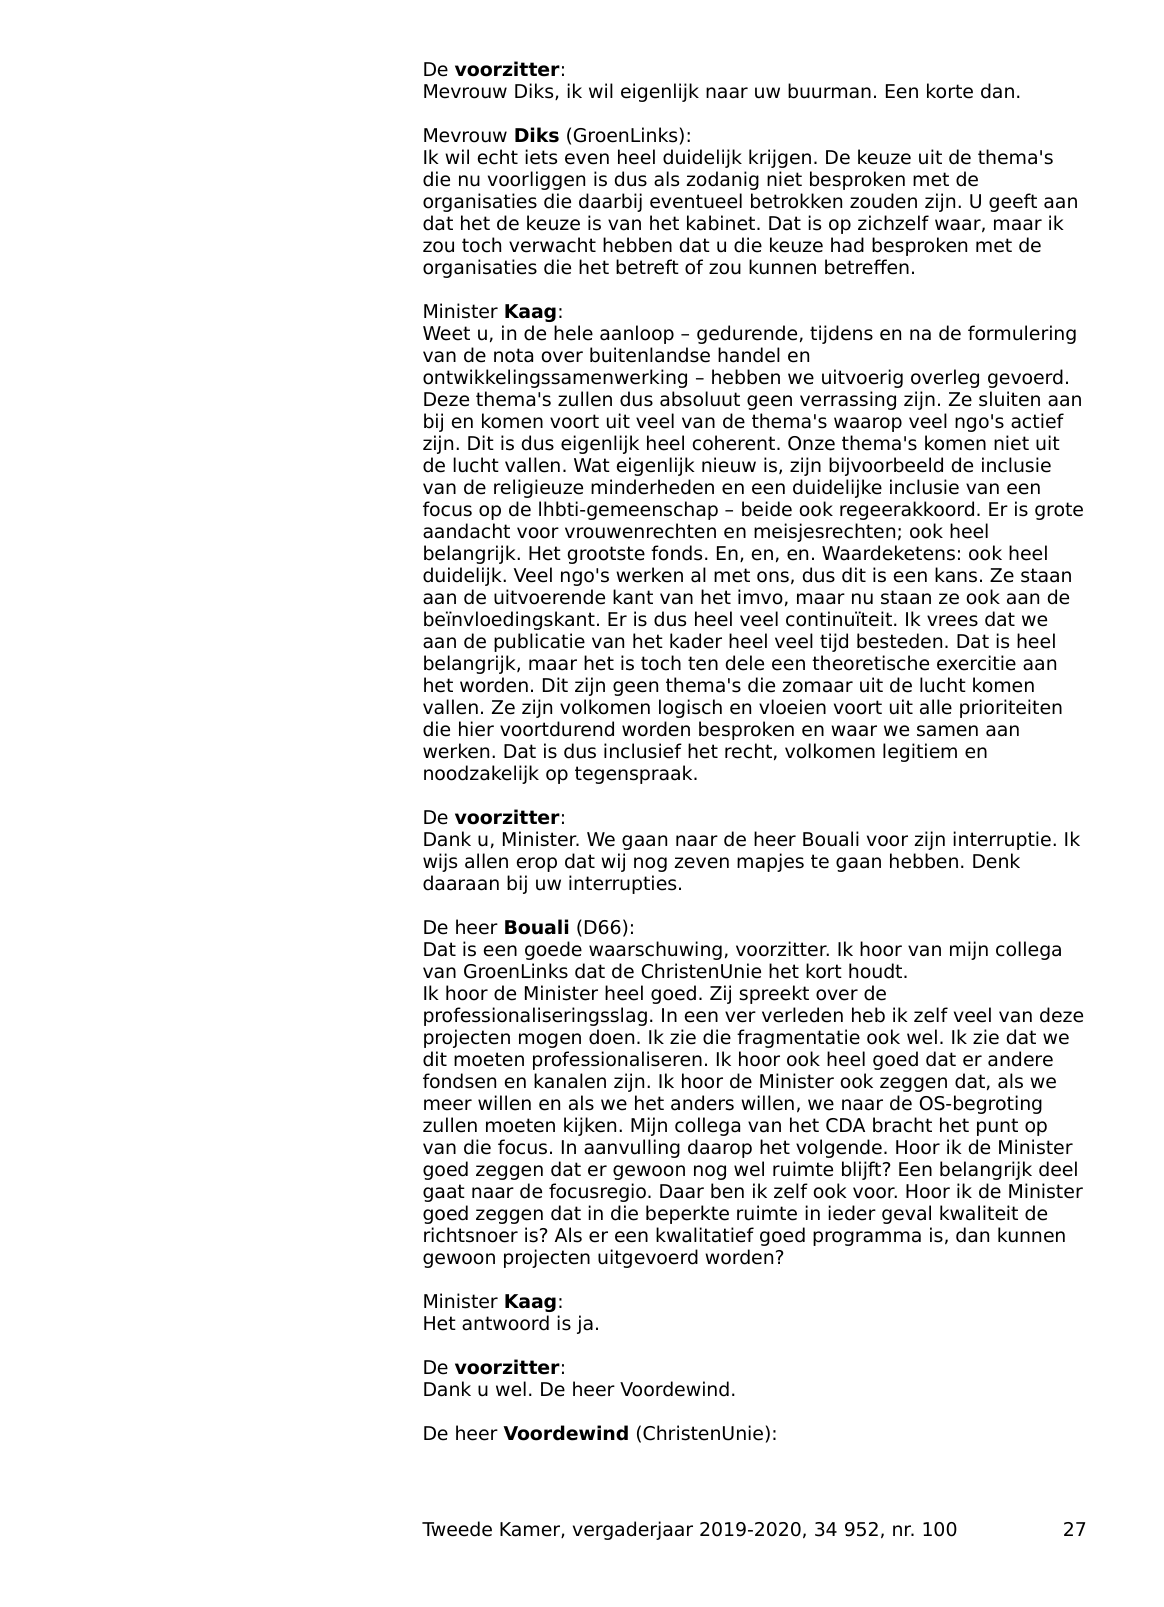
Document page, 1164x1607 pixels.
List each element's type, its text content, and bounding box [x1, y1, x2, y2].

text Dank u, Minister. We gaan naar de heer Bouali voor zijn interruptie. Ik wijs allen erop dat wij nog zeven mapjes te gaan hebben. Denk daaraan bij uw interrupties. [422, 829, 1087, 895]
text De voorzitter: [422, 1357, 1087, 1379]
text Mevrouw Diks, ik wil eigenlijk naar uw buurman. Een korte dan. [422, 81, 1087, 103]
text Ik wil echt iets even heel duidelijk krijgen. De keuze uit de thema's die nu voorliggen is dus als zodanig niet besproken met de organisaties die daarbij eventueel betrokken zouden zijn. U geeft aan dat het de keuze is van het kabinet. Dat is op zichzelf waar, maar ik zou toch verwacht hebben dat u die keuze had besproken met de organisaties die het betreft of zou kunnen betreffen. [422, 147, 1087, 279]
text Weet u, in de hele aanloop – gedurende, tijdens en na de formulering van de nota over buitenlandse handel en ontwikkelingssamenwerking – hebben we uitvoerig overleg gevoerd. Deze thema's zullen dus absoluut geen verrassing zijn. Ze sluiten aan bij en komen voort uit veel van de thema's waarop veel ngo's actief zijn. Dit is dus eigenlijk heel coherent. Onze thema's komen niet uit de lucht vallen. Wat eigenlijk nieuw is, zijn bijvoorbeeld de inclusie van de religieuze minderheden en een duidelijke inclusie van een focus op de lhbti-gemeenschap – beide ook regeerakkoord. Er is grote aandacht voor vrouwenrechten en meisjesrechten; ook heel belangrijk. Het grootste fonds. En, en, en. Waardeketens: ook heel duidelijk. Veel ngo's werken al met ons, dus dit is een kans. Ze staan aan de uitvoerende kant van het imvo, maar nu staan ze ook aan de beïnvloedingskant. Er is dus heel veel continuïteit. Ik vrees dat we aan de publicatie van het kader heel veel tijd besteden. Dat is heel belangrijk, maar het is toch ten dele een theoretische exercitie aan het worden. Dit zijn geen thema's die zomaar uit de lucht komen vallen. Ze zijn volkomen logisch en vloeien voort uit alle prioriteiten die hier voortdurend worden besproken en waar we samen aan werken. Dat is dus inclusief het recht, volkomen legitiem en noodzakelijk op tegenspraak. [422, 323, 1087, 785]
text Dat is een goede waarschuwing, voorzitter. Ik hoor van mijn collega van GroenLinks dat de ChristenUnie het kort houdt. [422, 939, 1087, 983]
text De heer Bouali (D66): [422, 917, 1087, 939]
text De voorzitter: [422, 807, 1087, 829]
text Het antwoord is ja. [422, 1313, 1087, 1335]
text De voorzitter: [422, 59, 1087, 81]
text Minister Kaag: [422, 301, 1087, 323]
text Mevrouw Diks (GroenLinks): [422, 125, 1087, 147]
text Minister Kaag: [422, 1291, 1087, 1313]
text Dank u wel. De heer Voordewind. [422, 1379, 1087, 1401]
text Ik hoor de Minister heel goed. Zij spreekt over de professionaliseringsslag. In een ver verleden heb ik zelf veel van deze projecten mogen doen. Ik zie die fragmentatie ook wel. Ik zie dat we dit moeten professionaliseren. Ik hoor ook heel goed dat er andere fondsen en kanalen zijn. Ik hoor de Minister ook zeggen dat, als we meer willen en als we het anders willen, we naar de OS-begroting zullen moeten kijken. Mijn collega van het CDA bracht het punt op van die focus. In aanvulling daarop het volgende. Hoor ik de Minister goed zeggen dat er gewoon nog wel ruimte blijft? Een belangrijk deel gaat naar de focusregio. Daar ben ik zelf ook voor. Hoor ik de Minister goed zeggen dat in die beperkte ruimte in ieder geval kwaliteit de richtsnoer is? Als er een kwalitatief goed programma is, dan kunnen gewoon projecten uitgevoerd worden? [422, 983, 1087, 1269]
text De heer Voordewind (ChristenUnie): [422, 1423, 1087, 1445]
